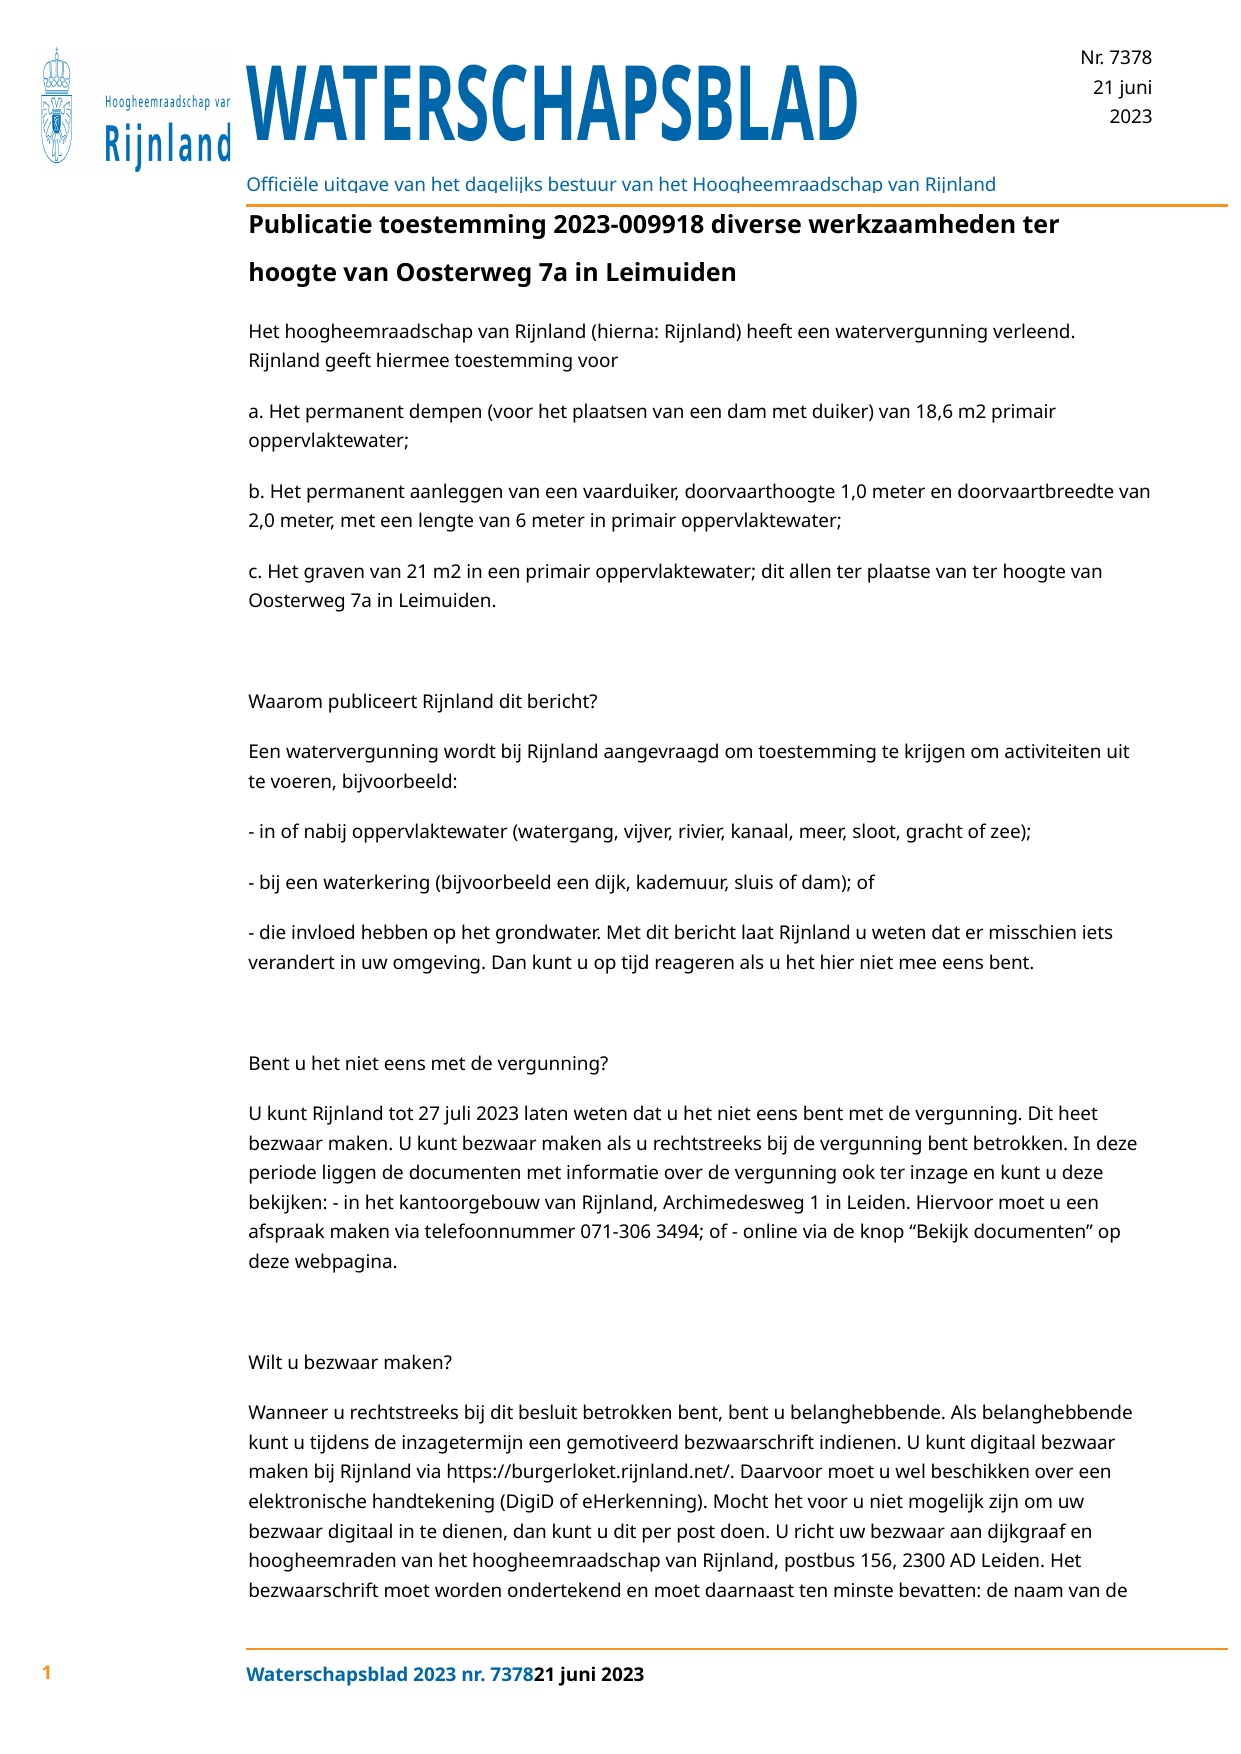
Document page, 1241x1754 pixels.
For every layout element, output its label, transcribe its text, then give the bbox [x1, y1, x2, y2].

text Bent u het niet eens met de vergunning? [248, 1050, 1152, 1076]
text b. Het permanent aanleggen van een vaarduiker, doorvaarthoogte 1,0 meter en doorvaartbreedte van 2,0 meter, met een lengte van 6 meter in primair oppervlaktewater; [248, 478, 1152, 533]
text Publicatie toestemming 2023-009918 diverse werkzaamheden ter hoogte van Oosterweg 7a in Leimuiden [248, 207, 1152, 288]
text - bij een waterkering (bijvoorbeeld een dijk, kademuur, sluis of dam); of [248, 869, 1152, 895]
text - in of nabij oppervlaktewater (watergang, vijver, rivier, kanaal, meer, sloot, gracht of zee); [248, 819, 1152, 844]
text Een watervergunning wordt bij Rijnland aangevraagd om toestemming te krijgen om activiteiten uit te voeren, bijvoorbeeld: [248, 739, 1152, 794]
text U kunt Rijnland tot 27 juli 2023 laten weten dat u het niet eens bent met de vergunning. Dit heet bezwaar maken. U kunt bezwaar maken als u rechtstreeks bij de vergunning bent betrokken. In deze periode liggen de documenten met informatie over de vergunning ook ter inzage en kunt u deze bekijken: - in het kantoorgebouw van Rijnland, Archimedesweg 1 in Leiden. Hiervoor moet u een afspraak maken via telefoonnummer 071-306 3494; of - online via de knop “Bekijk documenten” op deze webpagina. [248, 1100, 1152, 1274]
text c. Het graven van 21 m2 in een primair oppervlaktewater; dit allen ter plaatse van ter hoogte van Oosterweg 7a in Leimuiden. [248, 558, 1152, 613]
text Wanneer u rechtstreeks bij dit besluit betrokken bent, bent u belanghebbende. Als belanghebbende kunt u tijdens de inzagetermijn een gemotiveerd bezwaarschrift indienen. U kunt digitaal bezwaar maken bij Rijnland via https://burgerloket.rijnland.net/. Daarvoor moet u wel beschikken over een elektronische handtekening (DigiD of eHerkenning). Mocht het voor u niet mogelijk zijn om uw bezwaar digitaal in te dienen, dan kunt u dit per post doen. U richt uw bezwaar aan dijkgraaf en hoogheemraden van het hoogheemraadschap van Rijnland, postbus 156, 2300 AD Leiden. Het bezwaarschrift moet worden ondertekend en moet daarnaast ten minste bevatten: de naam van de [248, 1399, 1152, 1603]
text - die invloed hebben op het grondwater. Met dit bericht laat Rijnland u weten dat er misschien iets verandert in uw omgeving. Dan kunt u op tijd reageren als u het hier niet mee eens bent. [248, 919, 1152, 975]
text Wilt u bezwaar maken? [248, 1349, 1152, 1375]
text Waarom publiceert Rijnland dit bericht? [248, 688, 1152, 714]
text a. Het permanent dempen (voor het plaatsen van een dam met duiker) van 18,6 m2 primair oppervlaktewater; [248, 398, 1152, 453]
picture [41, 47, 231, 172]
text Het hoogheemraadschap van Rijnland (hierna: Rijnland) heeft een watervergunning verleend. Rijnland geeft hiermee toestemming voor [248, 318, 1152, 373]
